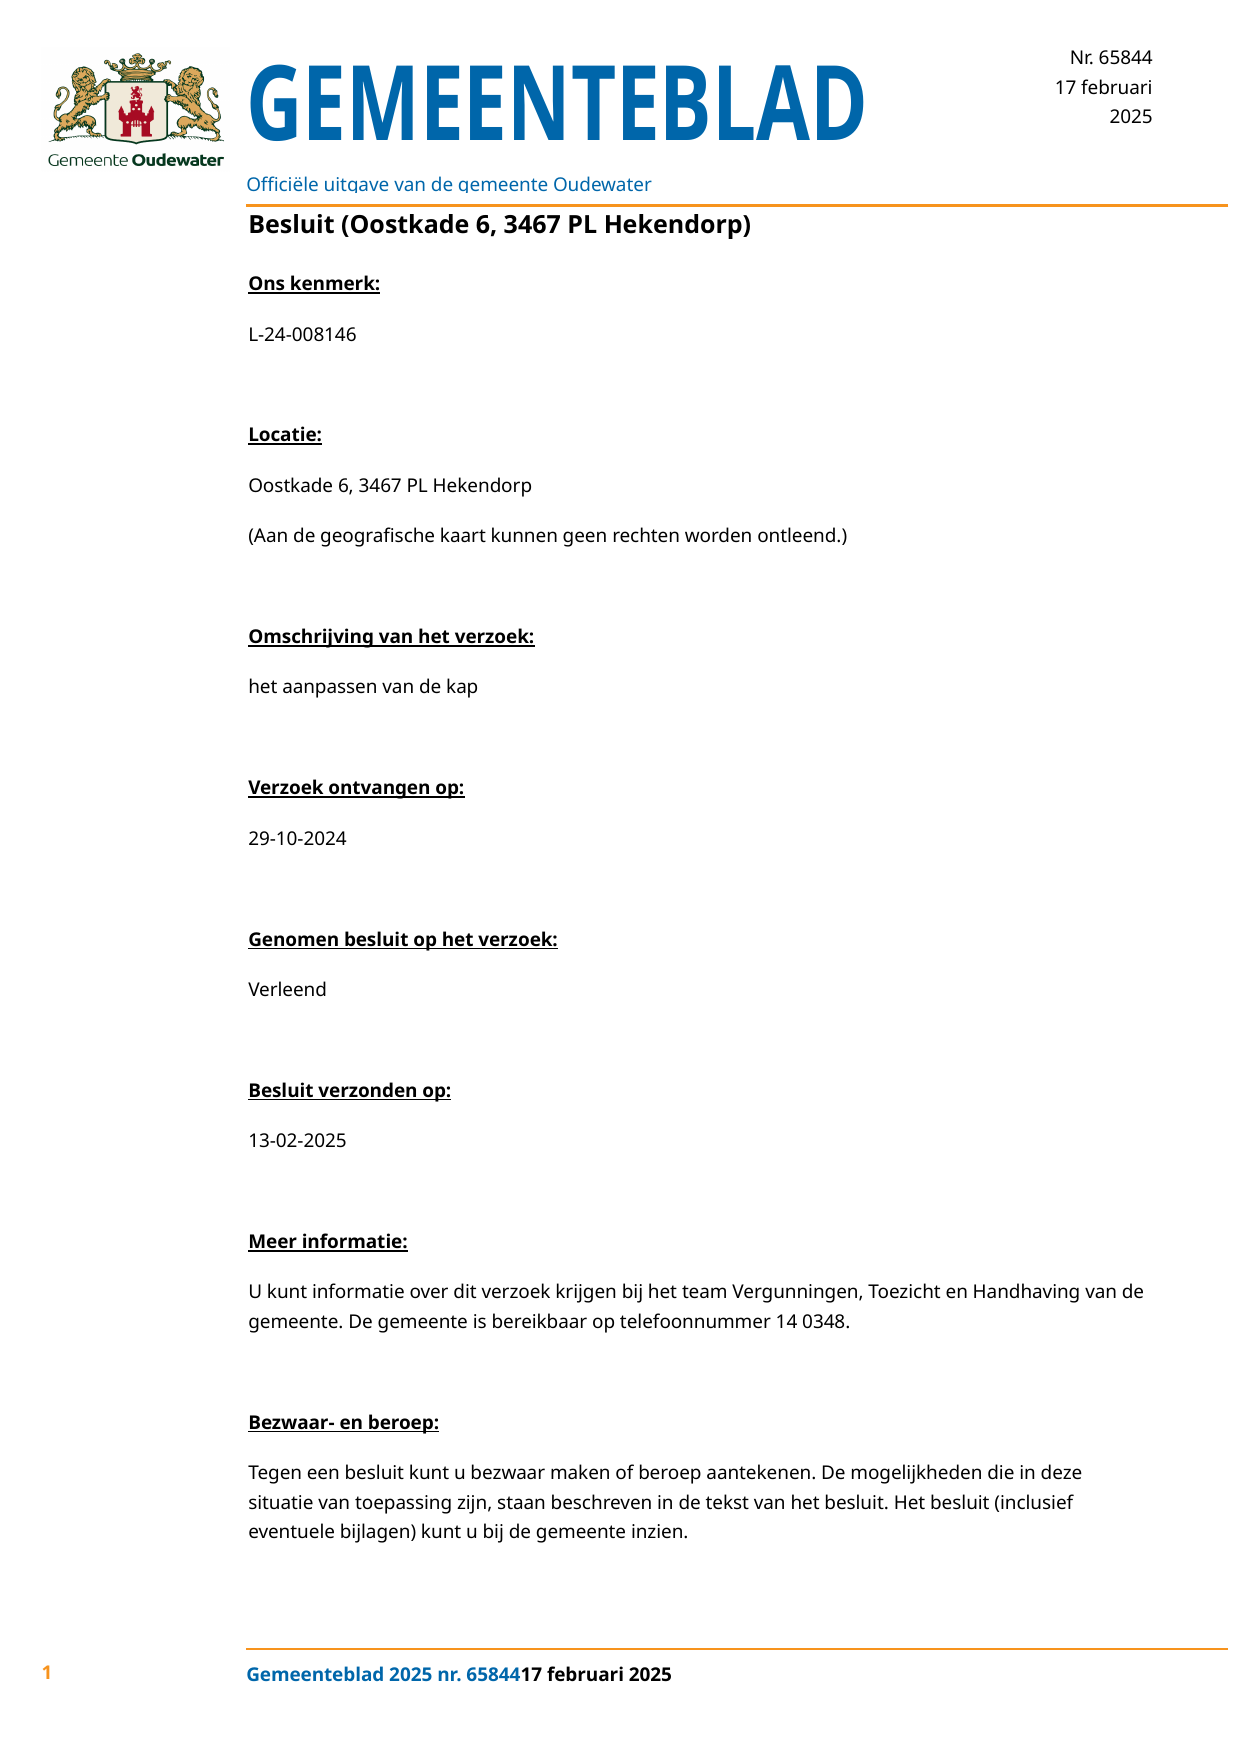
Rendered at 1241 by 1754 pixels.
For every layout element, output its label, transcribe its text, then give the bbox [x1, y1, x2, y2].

text Locatie: [248, 422, 1152, 447]
text (Aan de geografische kaart kunnen geen rechten worden ontleend.) [248, 522, 1152, 548]
text het aanpassen van de kap [248, 674, 1152, 699]
text Genomen besluit op het verzoek: [248, 926, 1152, 951]
text Oostkade 6, 3467 PL Hekendorp [248, 472, 1152, 498]
text Meer informatie: [248, 1228, 1152, 1254]
text Verleend [248, 976, 1152, 1002]
text Ons kenmerk: [248, 270, 1152, 296]
text Verzoek ontvangen op: [248, 774, 1152, 800]
text Tegen een besluit kunt u bezwaar maken of beroep aantekenen. De mogelijkheden die in deze situatie van toepassing zijn, staan beschreven in de tekst van het besluit. Het besluit (inclusief eventuele bijlagen) kunt u bij de gemeente inzien. [248, 1459, 1152, 1544]
picture [41, 47, 231, 172]
text 29-10-2024 [248, 825, 1152, 851]
text L-24-008146 [248, 321, 1152, 346]
text 13-02-2025 [248, 1127, 1152, 1153]
text Besluit (Oostkade 6, 3467 PL Hekendorp) [248, 207, 1152, 241]
text U kunt informatie over dit verzoek krijgen bij het team Vergunningen, Toezicht en Handhaving van de gemeente. De gemeente is bereikbaar op telefoonnummer 14 0348. [248, 1279, 1152, 1334]
text Bezwaar- en beroep: [248, 1409, 1152, 1435]
text Besluit verzonden op: [248, 1077, 1152, 1103]
text Omschrijving van het verzoek: [248, 623, 1152, 649]
